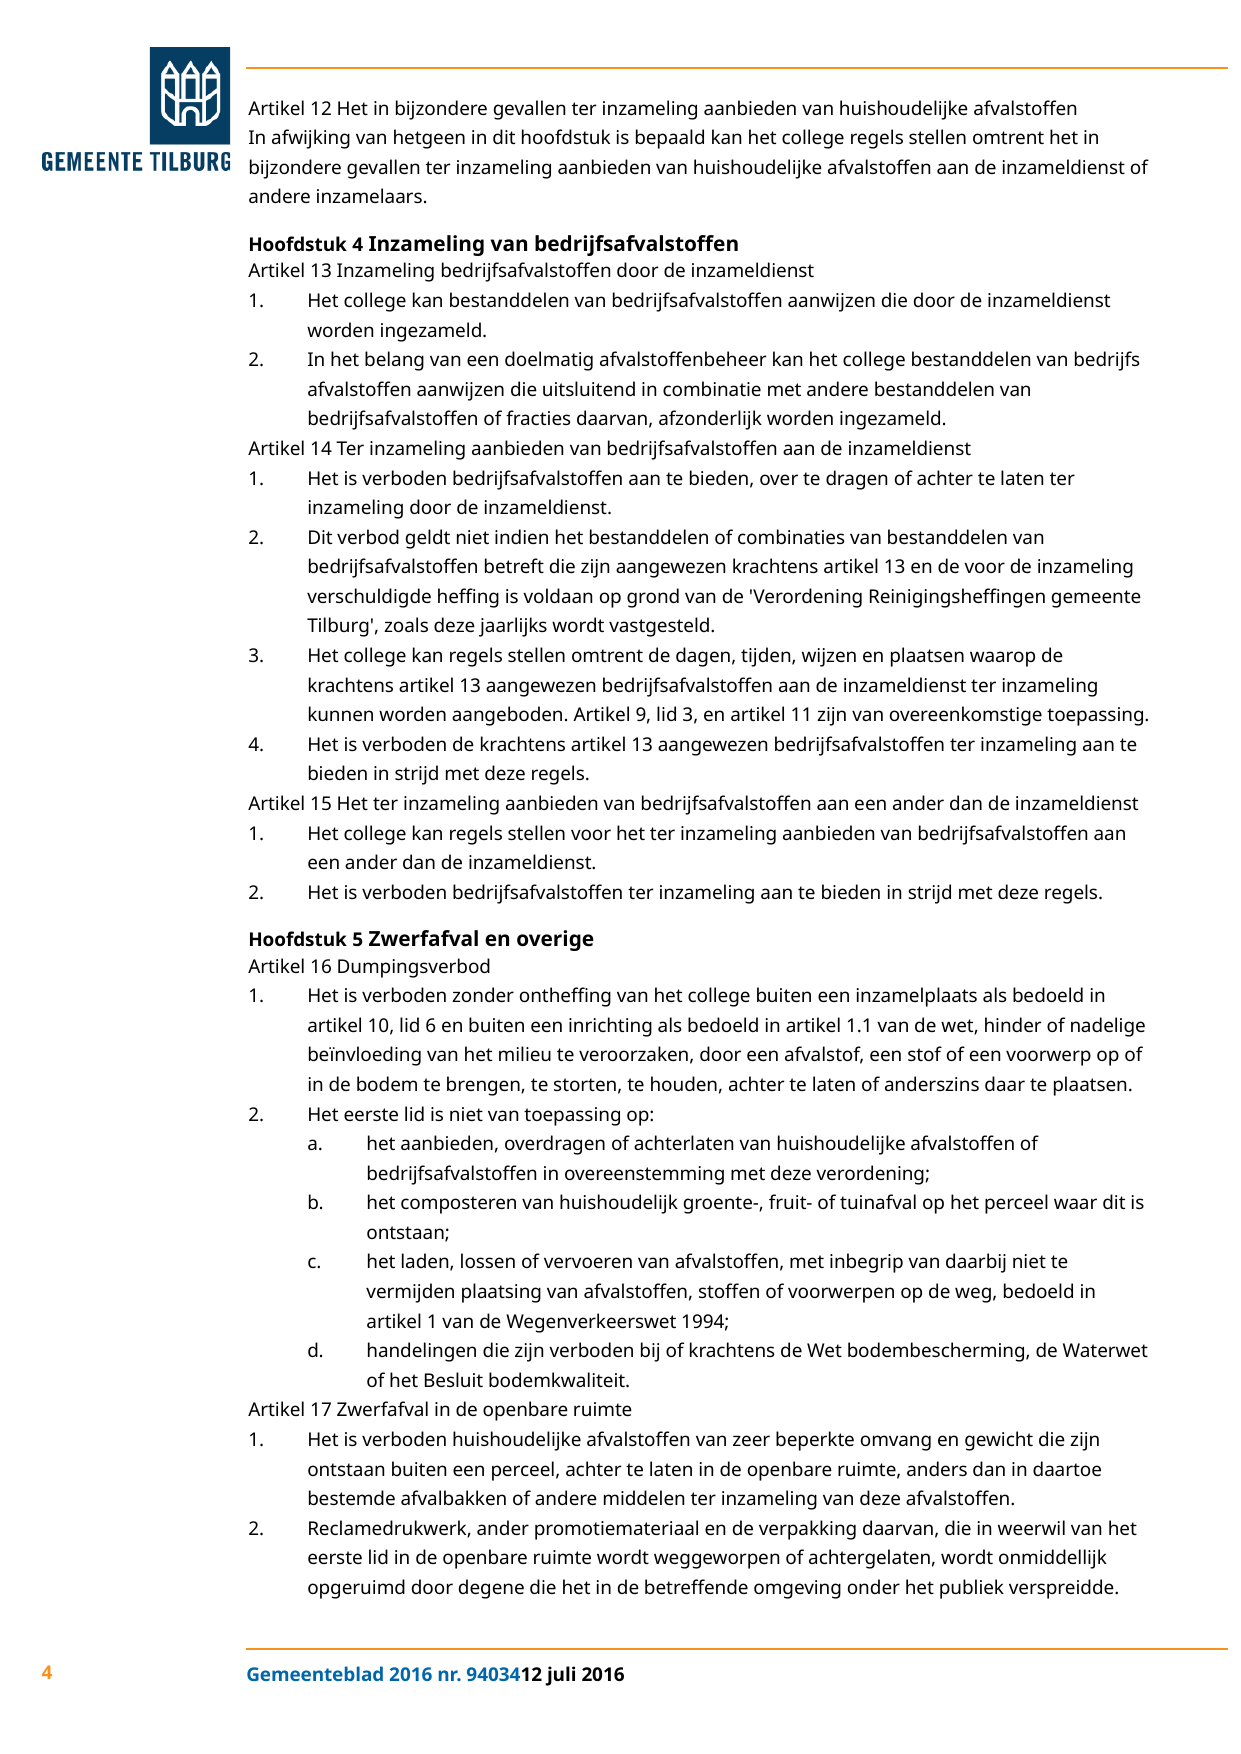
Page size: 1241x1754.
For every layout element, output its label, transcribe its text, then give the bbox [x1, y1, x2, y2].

text Artikel 13 Inzameling bedrijfsafvalstoffen door de inzameldienst [248, 258, 1152, 283]
list het aanbieden, overdragen of achterlaten van huishoudelijke afvalstoffen of bedrijfsafvalstoffen in overeenstemming met deze verordening; [307, 1130, 1152, 1186]
picture [41, 47, 231, 172]
list Het is verboden de krachtens artikel 13 aangewezen bedrijfsafvalstoffen ter inzameling aan te bieden in strijd met deze regels. [248, 731, 1152, 786]
list Het eerste lid is niet van toepassing op: [248, 1101, 1152, 1127]
list Het is verboden bedrijfsafvalstoffen aan te bieden, over te dragen of achter te laten ter inzameling door de inzameldienst. [248, 465, 1152, 520]
list Het is verboden bedrijfsafvalstoffen ter inzameling aan te bieden in strijd met deze regels. [248, 879, 1152, 904]
list Het college kan regels stellen omtrent de dagen, tijden, wijzen en plaatsen waarop de krachtens artikel 13 aangewezen bedrijfsafvalstoffen aan de inzameldienst ter inzameling kunnen worden aangeboden. Artikel 9, lid 3, en artikel 11 zijn van overeenkomstige toepassing. [248, 642, 1152, 727]
list In het belang van een doelmatig afvalstoffenbeheer kan het college bestanddelen van bedrijfs afvalstoffen aanwijzen die uitsluitend in combinatie met andere bestanddelen van bedrijfsafvalstoffen of fracties daarvan, afzonderlijk worden ingezameld. [248, 346, 1152, 431]
text Artikel 16 Dumpingsverbod [248, 953, 1152, 979]
list Het college kan bestanddelen van bedrijfsafvalstoffen aanwijzen die door de inzameldienst worden ingezameld. [248, 287, 1152, 342]
text Hoofdstuk 4 Inzameling van bedrijfsafvalstoffen [248, 229, 1152, 258]
text Artikel 17 Zwerfafval in de openbare ruimte [248, 1397, 1152, 1422]
list Het college kan regels stellen voor het ter inzameling aanbieden van bedrijfsafvalstoffen aan een ander dan de inzameldienst. [248, 820, 1152, 875]
list Dit verbod geldt niet indien het bestanddelen of combinaties van bestanddelen van bedrijfsafvalstoffen betreft die zijn aangewezen krachtens artikel 13 en de voor de inzameling verschuldigde heffing is voldaan op grond van de 'Verordening Reinigingsheffingen gemeente Tilburg', zoals deze jaarlijks wordt vastgesteld. [248, 524, 1152, 638]
list Reclamedrukwerk, ander promotiemateriaal en de verpakking daarvan, die in weerwil van het eerste lid in de openbare ruimte wordt weggeworpen of achtergelaten, wordt onmiddellijk opgeruimd door degene die het in de betreffende omgeving onder het publiek verspreidde. [248, 1515, 1152, 1600]
list het composteren van huishoudelijk groente-, fruit- of tuinafval op het perceel waar dit is ontstaan; [307, 1189, 1152, 1245]
text Artikel 15 Het ter inzameling aanbieden van bedrijfsafvalstoffen aan een ander dan de inzameldienst [248, 790, 1152, 816]
list handelingen die zijn verboden bij of krachtens de Wet bodembescherming, de Waterwet of het Besluit bodemkwaliteit. [307, 1337, 1152, 1393]
list Het is verboden huishoudelijke afvalstoffen van zeer beperkte omvang en gewicht die zijn ontstaan buiten een perceel, achter te laten in de openbare ruimte, anders dan in daartoe bestemde afvalbakken of andere middelen ter inzameling van deze afvalstoffen. [248, 1426, 1152, 1511]
list Het is verboden zonder ontheffing van het college buiten een inzamelplaats als bedoeld in artikel 10, lid 6 en buiten een inrichting als bedoeld in artikel 1.1 van de wet, hinder of nadelige beïnvloeding van het milieu te veroorzaken, door een afvalstof, een stof of een voorwerp op of in de bodem te brengen, te storten, te houden, achter te laten of anderszins daar te plaatsen. [248, 982, 1152, 1097]
list het laden, lossen of vervoeren van afvalstoffen, met inbegrip van daarbij niet te vermijden plaatsing van afvalstoffen, stoffen of voorwerpen op de weg, bedoeld in artikel 1 van de Wegenverkeerswet 1994; [307, 1249, 1152, 1334]
text In afwijking van hetgeen in dit hoofdstuk is bepaald kan het college regels stellen omtrent het in bijzondere gevallen ter inzameling aanbieden van huishoudelijke afvalstoffen aan de inzameldienst of andere inzamelaars. [248, 124, 1152, 209]
text Artikel 12 Het in bijzondere gevallen ter inzameling aanbieden van huishoudelijke afvalstoffen [248, 95, 1152, 121]
text Hoofdstuk 5 Zwerfafval en overige [248, 924, 1152, 953]
text Artikel 14 Ter inzameling aanbieden van bedrijfsafvalstoffen aan de inzameldienst [248, 435, 1152, 461]
